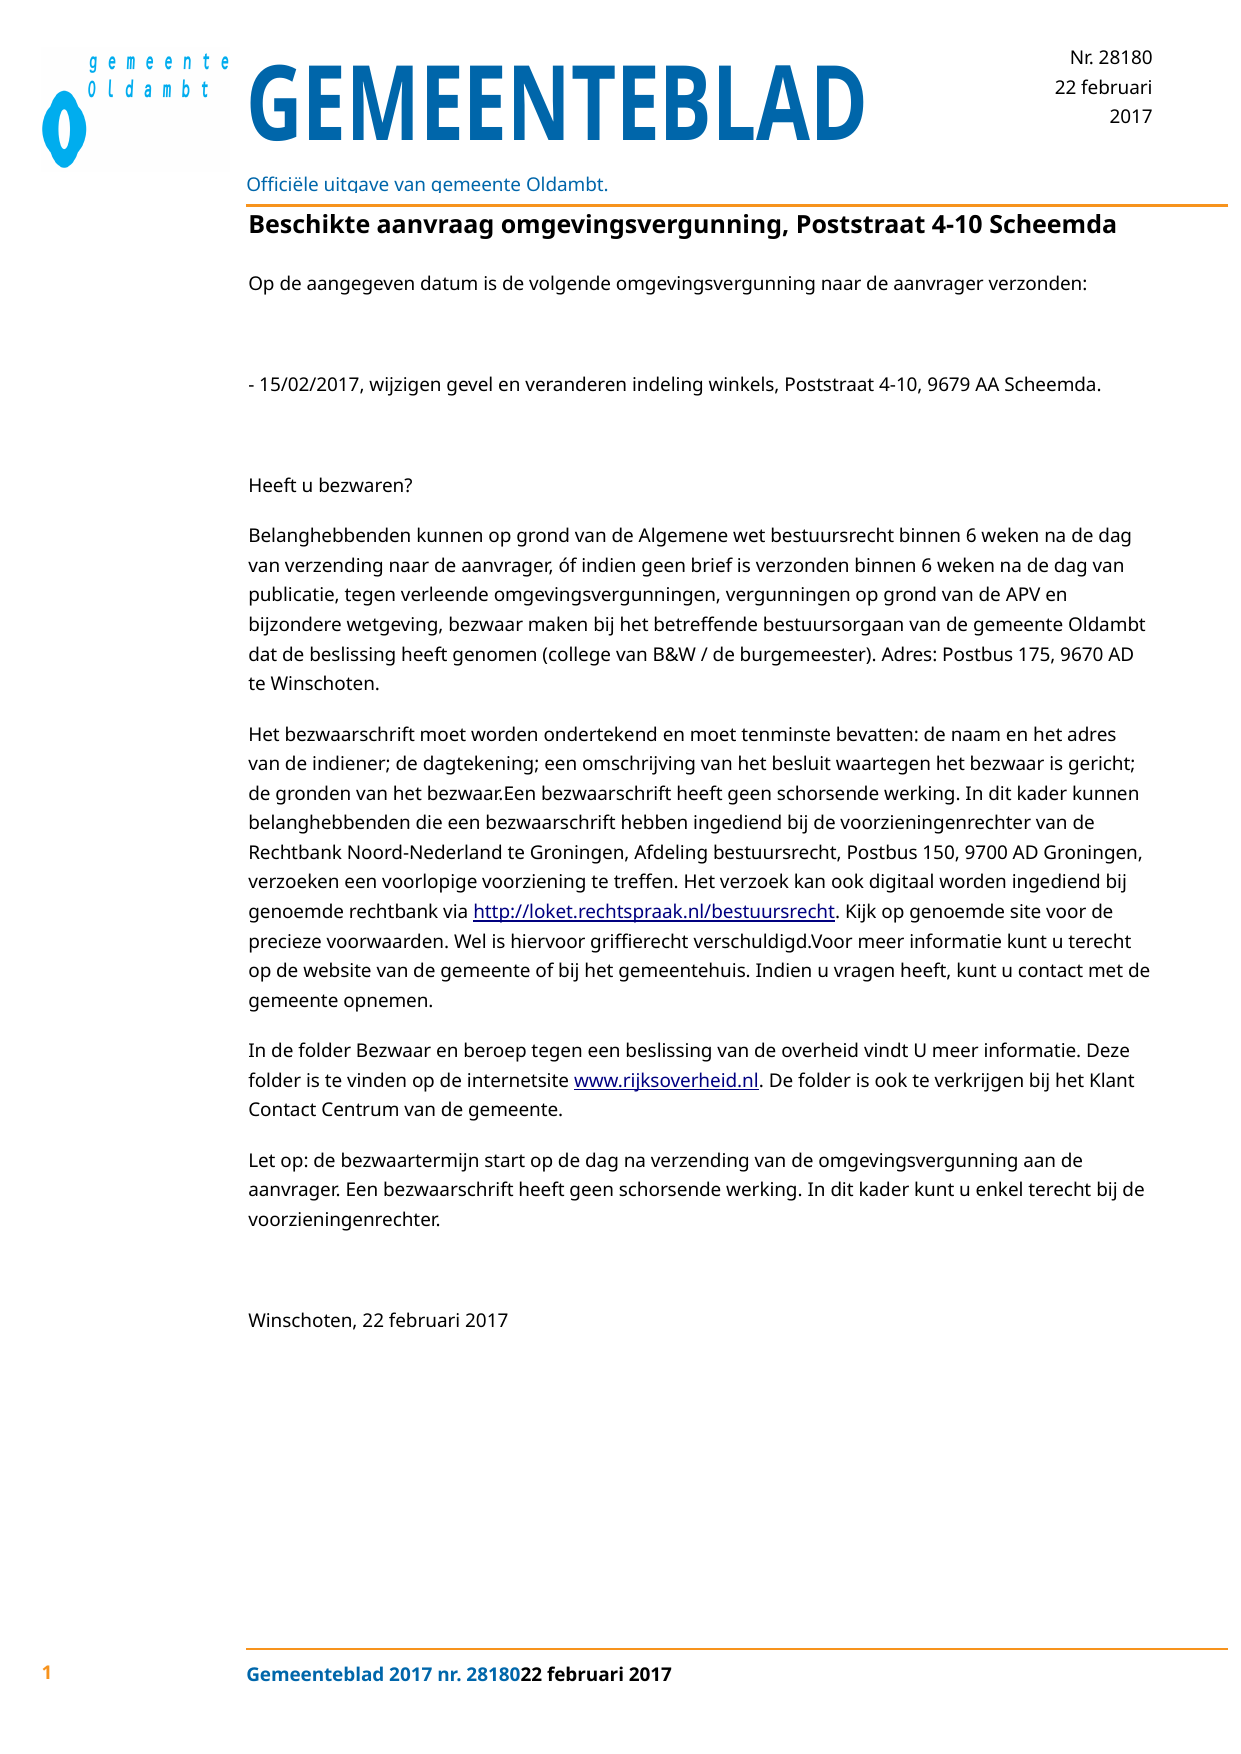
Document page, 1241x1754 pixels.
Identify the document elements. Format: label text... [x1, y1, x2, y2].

text Beschikte aanvraag omgevingsvergunning, Poststraat 4-10 Scheemda [248, 207, 1152, 241]
text - 15/02/2017, wijzigen gevel en veranderen indeling winkels, Poststraat 4-10, 9679 AA Scheemda. [248, 371, 1152, 397]
text Het bezwaarschrift moet worden ondertekend en moet tenminste bevatten: de naam en het adres van de indiener; de dagtekening; een omschrijving van het besluit waartegen het bezwaar is gericht; de gronden van het bezwaar.Een bezwaarschrift heeft geen schorsende werking. In dit kader kunnen belanghebbenden die een bezwaarschrift hebben ingediend bij de voorzieningenrechter van de Rechtbank Noord-Nederland te Groningen, Afdeling bestuursrecht, Postbus 150, 9700 AD Groningen, verzoeken een voorlopige voorziening te treffen. Het verzoek kan ook digitaal worden ingediend bij genoemde rechtbank via http://loket.rechtspraak.nl/bestuursrecht. Kijk op genoemde site voor de precieze voorwaarden. Wel is hiervoor griffierecht verschuldigd.Voor meer informatie kunt u terecht op de website van de gemeente of bij het gemeentehuis. Indien u vragen heeft, kunt u contact met de gemeente opnemen. [248, 721, 1152, 1013]
text Belanghebbenden kunnen op grond van de Algemene wet bestuursrecht binnen 6 weken na de dag van verzending naar de aanvrager, óf indien geen brief is verzonden binnen 6 weken na de dag van publicatie, tegen verleende omgevingsvergunningen, vergunningen op grond van de APV en bijzondere wetgeving, bezwaar maken bij het betreffende bestuursorgaan van de gemeente Oldambt dat de beslissing heeft genomen (college van B&W / de burgemeester). Adres: Postbus 175, 9670 AD te Winschoten. [248, 522, 1152, 696]
picture [41, 47, 231, 172]
text Let op: de bezwaartermijn start op de dag na verzending van de omgevingsvergunning aan de aanvrager. Een bezwaarschrift heeft geen schorsende werking. In dit kader kunt u enkel terecht bij de voorzieningenrechter. [248, 1147, 1152, 1232]
text In de folder Bezwaar en beroep tegen een beslissing van de overheid vindt U meer informatie. Deze folder is te vinden op de internetsite www.rijksoverheid.nl. De folder is ook te verkrijgen bij het Klant Contact Centrum van de gemeente. [248, 1037, 1152, 1122]
text Winschoten, 22 februari 2017 [248, 1307, 1152, 1333]
text Op de aangegeven datum is de volgende omgevingsvergunning naar de aanvrager verzonden: [248, 270, 1152, 296]
text Heeft u bezwaren? [248, 472, 1152, 498]
